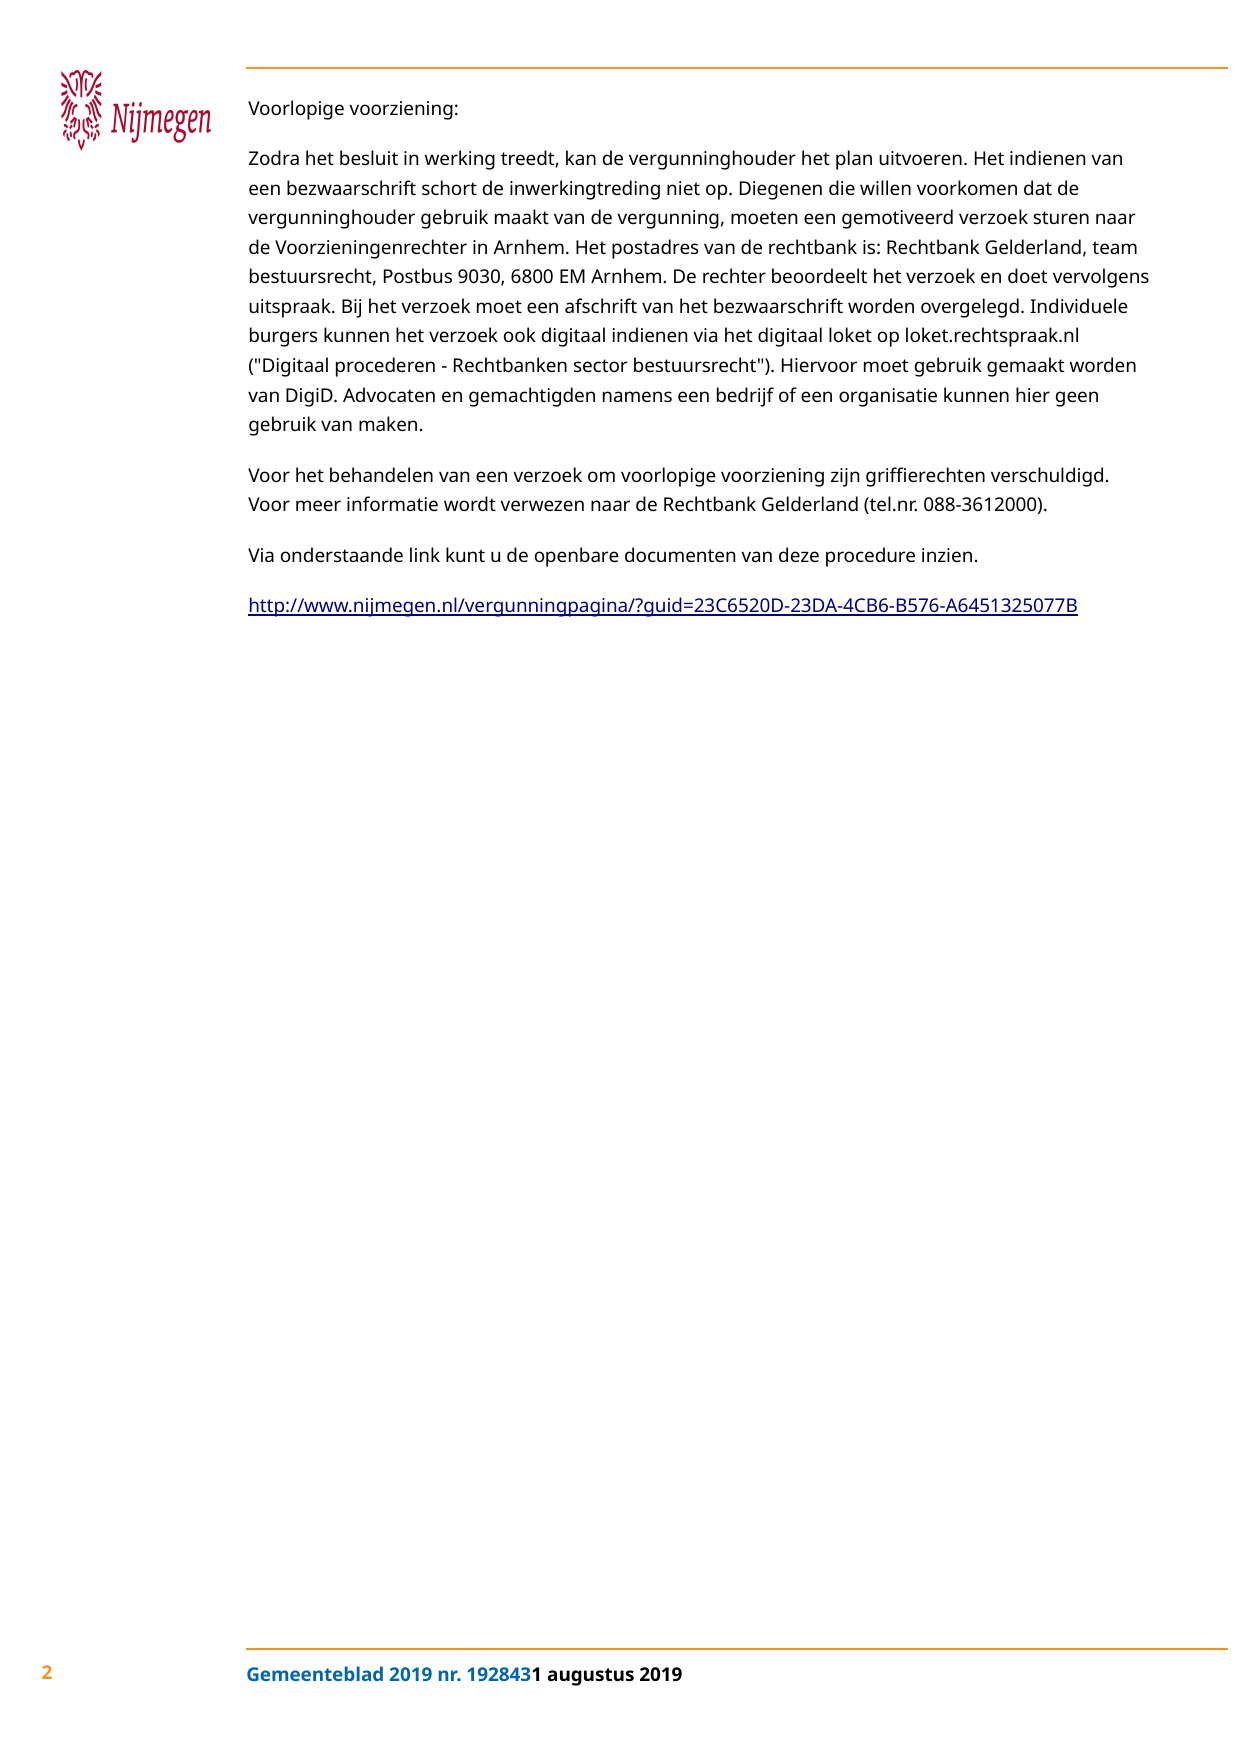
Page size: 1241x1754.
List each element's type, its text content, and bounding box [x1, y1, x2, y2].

text Voorlopige voorziening: [248, 95, 1152, 121]
text Via onderstaande link kunt u de openbare documenten van deze procedure inzien. [248, 542, 1152, 568]
picture [41, 47, 231, 172]
text Voor het behandelen van een verzoek om voorlopige voorziening zijn griffierechten verschuldigd. Voor meer informatie wordt verwezen naar de Rechtbank Gelderland (tel.nr. 088-3612000). [248, 462, 1152, 517]
text http://www.nijmegen.nl/vergunningpagina/?guid=23C6520D-23DA-4CB6-B576-A6451325077B [248, 592, 1152, 618]
text Zodra het besluit in werking treedt, kan de vergunninghouder het plan uitvoeren. Het indienen van een bezwaarschrift schort de inwerkingtreding niet op. Diegenen die willen voorkomen dat de vergunninghouder gebruik maakt van de vergunning, moeten een gemotiveerd verzoek sturen naar de Voorzieningenrechter in Arnhem. Het postadres van de rechtbank is: Rechtbank Gelderland, team bestuursrecht, Postbus 9030, 6800 EM Arnhem. De rechter beoordeelt het verzoek en doet vervolgens uitspraak. Bij het verzoek moet een afschrift van het bezwaarschrift worden overgelegd. Individuele burgers kunnen het verzoek ook digitaal indienen via het digitaal loket op loket.rechtspraak.nl ("Digitaal procederen - Rechtbanken sector bestuursrecht"). Hiervoor moet gebruik gemaakt worden van DigiD. Advocaten en gemachtigden namens een bedrijf of een organisatie kunnen hier geen gebruik van maken. [248, 145, 1152, 437]
